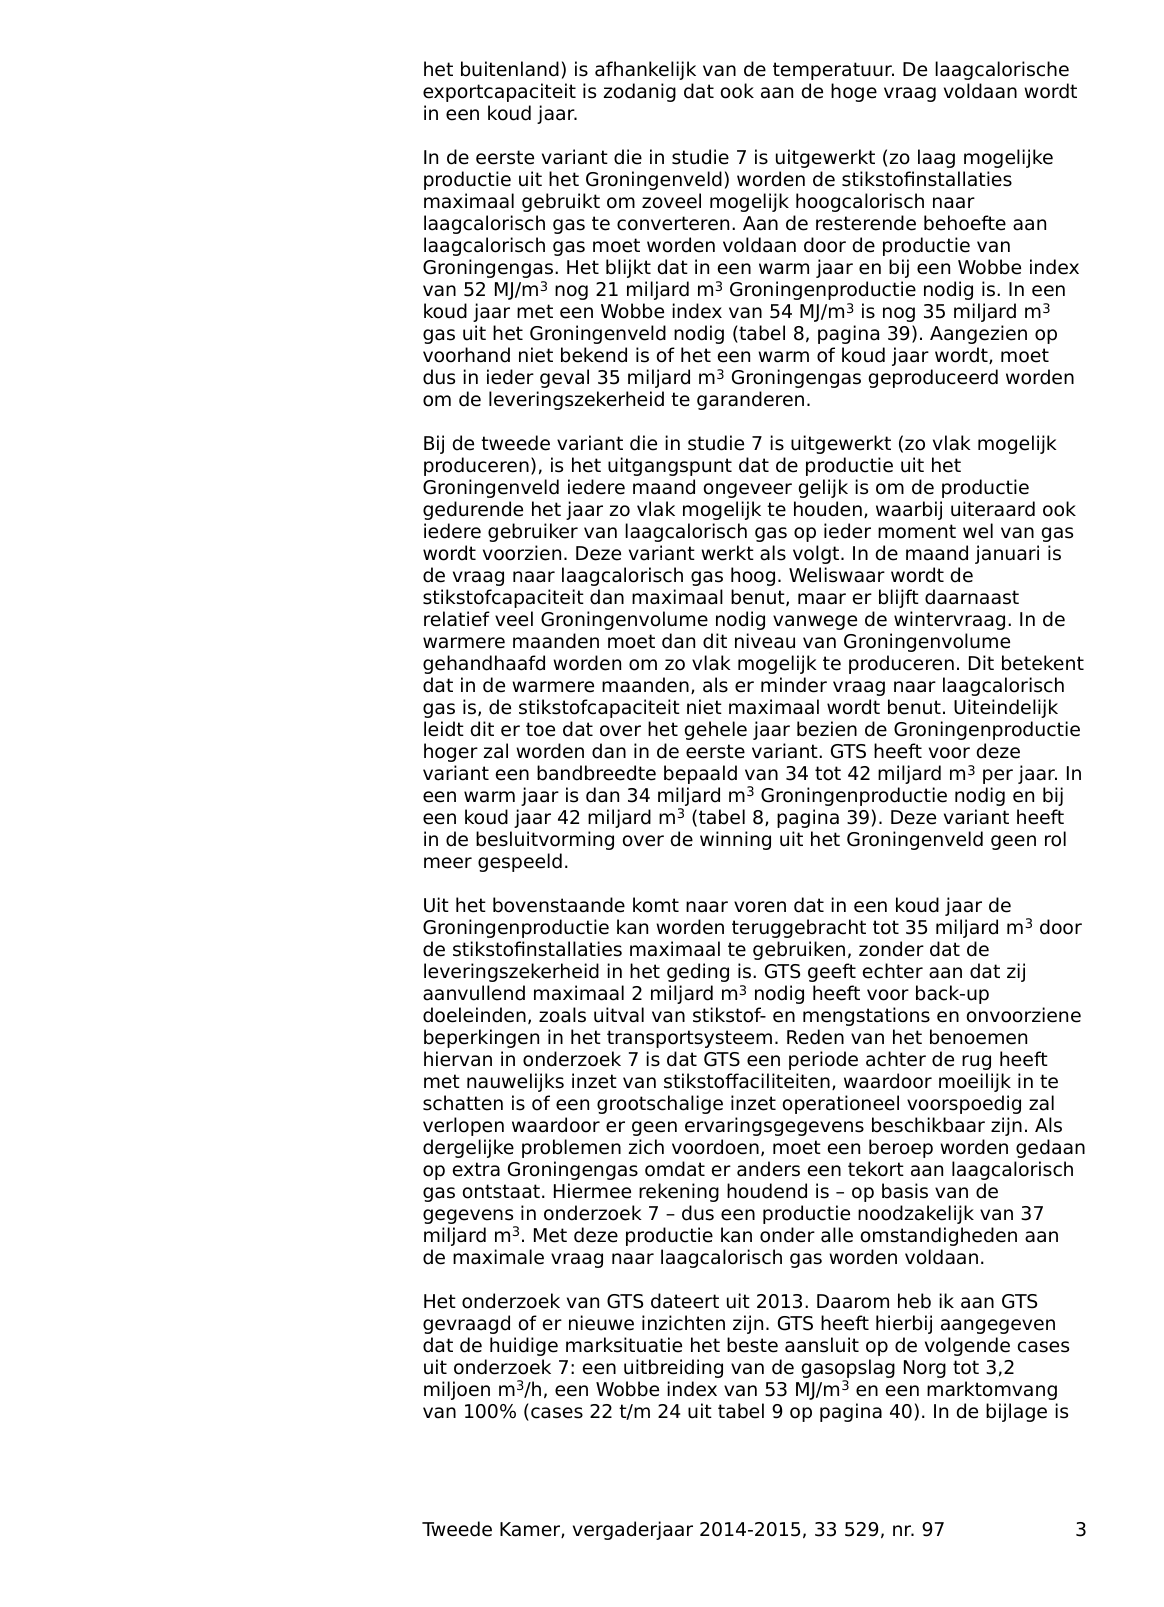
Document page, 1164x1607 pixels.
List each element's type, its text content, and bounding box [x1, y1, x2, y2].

text Bij de tweede variant die in studie 7 is uitgewerkt (zo vlak mogelijk produceren), is het uitgangspunt dat de productie uit het Groningenveld iedere maand ongeveer gelijk is om de productie gedurende het jaar zo vlak mogelijk te houden, waarbij uiteraard ook iedere gebruiker van laagcalorisch gas op ieder moment wel van gas wordt voorzien. Deze variant werkt als volgt. In de maand januari is de vraag naar laagcalorisch gas hoog. Weliswaar wordt de stikstofcapaciteit dan maximaal benut, maar er blijft daarnaast relatief veel Groningenvolume nodig vanwege de wintervraag. In de warmere maanden moet dan dit niveau van Groningenvolume gehandhaafd worden om zo vlak mogelijk te produceren. Dit betekent dat in de warmere maanden, als er minder vraag naar laagcalorisch gas is, de stikstofcapaciteit niet maximaal wordt benut. Uiteindelijk leidt dit er toe dat over het gehele jaar bezien de Groningenproductie hoger zal worden dan in de eerste variant. GTS heeft voor deze variant een bandbreedte bepaald van 34 tot 42 miljard m3 per jaar. In een warm jaar is dan 34 miljard m3 Groningenproductie nodig en bij een koud jaar 42 miljard m3 (tabel 8, pagina 39). Deze variant heeft in de besluitvorming over de winning uit het Groningenveld geen rol meer gespeeld. [422, 433, 1087, 873]
text het buitenland) is afhankelijk van de temperatuur. De laagcalorische exportcapaciteit is zodanig dat ook aan de hoge vraag voldaan wordt in een koud jaar. [422, 59, 1087, 125]
text Het onderzoek van GTS dateert uit 2013. Daarom heb ik aan GTS gevraagd of er nieuwe inzichten zijn. GTS heeft hierbij aangegeven dat de huidige marksituatie het beste aansluit op de volgende cases uit onderzoek 7: een uitbreiding van de gasopslag Norg tot 3,2 miljoen m3/h, een Wobbe index van 53 MJ/m3 en een marktomvang van 100% (cases 22 t/m 24 uit tabel 9 op pagina 40). In de bijlage is [422, 1291, 1087, 1423]
text Uit het bovenstaande komt naar voren dat in een koud jaar de Groningenproductie kan worden teruggebracht tot 35 miljard m3 door de stikstofinstallaties maximaal te gebruiken, zonder dat de leveringszekerheid in het geding is. GTS geeft echter aan dat zij aanvullend maximaal 2 miljard m3 nodig heeft voor back-up doeleinden, zoals uitval van stikstof- en mengstations en onvoorziene beperkingen in het transportsysteem. Reden van het benoemen hiervan in onderzoek 7 is dat GTS een periode achter de rug heeft met nauwelijks inzet van stikstoffaciliteiten, waardoor moeilijk in te schatten is of een grootschalige inzet operationeel voorspoedig zal verlopen waardoor er geen ervaringsgegevens beschikbaar zijn. Als dergelijke problemen zich voordoen, moet een beroep worden gedaan op extra Groningengas omdat er anders een tekort aan laagcalorisch gas ontstaat. Hiermee rekening houdend is – op basis van de gegevens in onderzoek 7 – dus een productie noodzakelijk van 37 miljard m3. Met deze productie kan onder alle omstandigheden aan de maximale vraag naar laagcalorisch gas worden voldaan. [422, 895, 1087, 1268]
text In de eerste variant die in studie 7 is uitgewerkt (zo laag mogelijke productie uit het Groningenveld) worden de stikstofinstallaties maximaal gebruikt om zoveel mogelijk hoogcalorisch naar laagcalorisch gas te converteren. Aan de resterende behoefte aan laagcalorisch gas moet worden voldaan door de productie van Groningengas. Het blijkt dat in een warm jaar en bij een Wobbe index van 52 MJ/m3 nog 21 miljard m3 Groningenproductie nodig is. In een koud jaar met een Wobbe index van 54 MJ/m3 is nog 35 miljard m3 gas uit het Groningenveld nodig (tabel 8, pagina 39). Aangezien op voorhand niet bekend is of het een warm of koud jaar wordt, moet dus in ieder geval 35 miljard m3 Groningengas geproduceerd worden om de leveringszekerheid te garanderen. [422, 147, 1087, 411]
